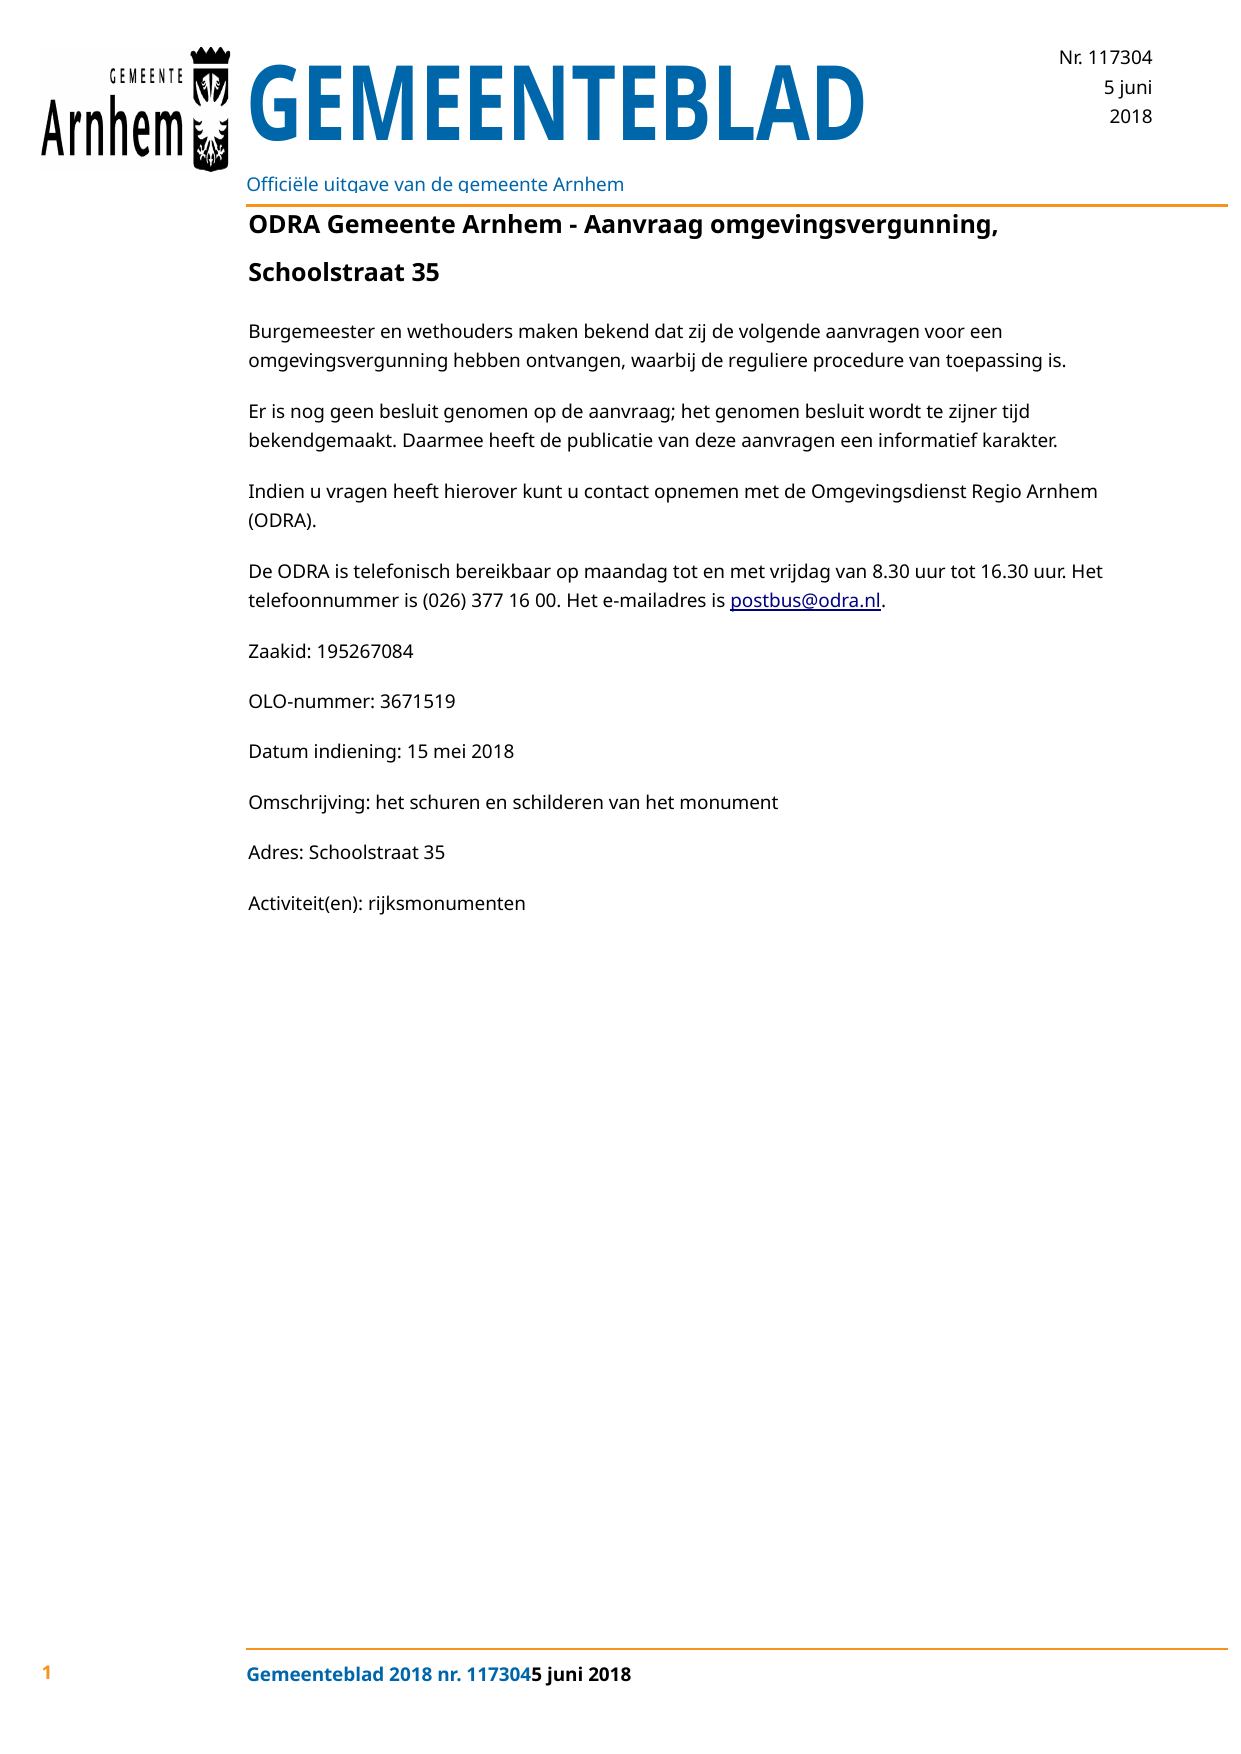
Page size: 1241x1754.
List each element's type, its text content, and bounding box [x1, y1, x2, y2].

text Zaakid: 195267084 [248, 638, 1152, 664]
text De ODRA is telefonisch bereikbaar op maandag tot en met vrijdag van 8.30 uur tot 16.30 uur. Het telefoonnummer is (026) 377 16 00. Het e-mailadres is postbus@odra.nl. [248, 558, 1152, 613]
text Activiteit(en): rijksmonumenten [248, 890, 1152, 916]
text Adres: Schoolstraat 35 [248, 839, 1152, 865]
picture [41, 47, 231, 172]
text Burgemeester en wethouders maken bekend dat zij de volgende aanvragen voor een omgevingsvergunning hebben ontvangen, waarbij de reguliere procedure van toepassing is. [248, 318, 1152, 373]
text Omschrijving: het schuren en schilderen van het monument [248, 789, 1152, 815]
text Er is nog geen besluit genomen op de aanvraag; het genomen besluit wordt te zijner tijd bekendgemaakt. Daarmee heeft de publicatie van deze aanvragen een informatief karakter. [248, 398, 1152, 453]
text OLO-nummer: 3671519 [248, 688, 1152, 714]
text ODRA Gemeente Arnhem - Aanvraag omgevingsvergunning, Schoolstraat 35 [248, 207, 1152, 288]
text Datum indiening: 15 mei 2018 [248, 739, 1152, 764]
text Indien u vragen heeft hierover kunt u contact opnemen met de Omgevingsdienst Regio Arnhem (ODRA). [248, 478, 1152, 533]
